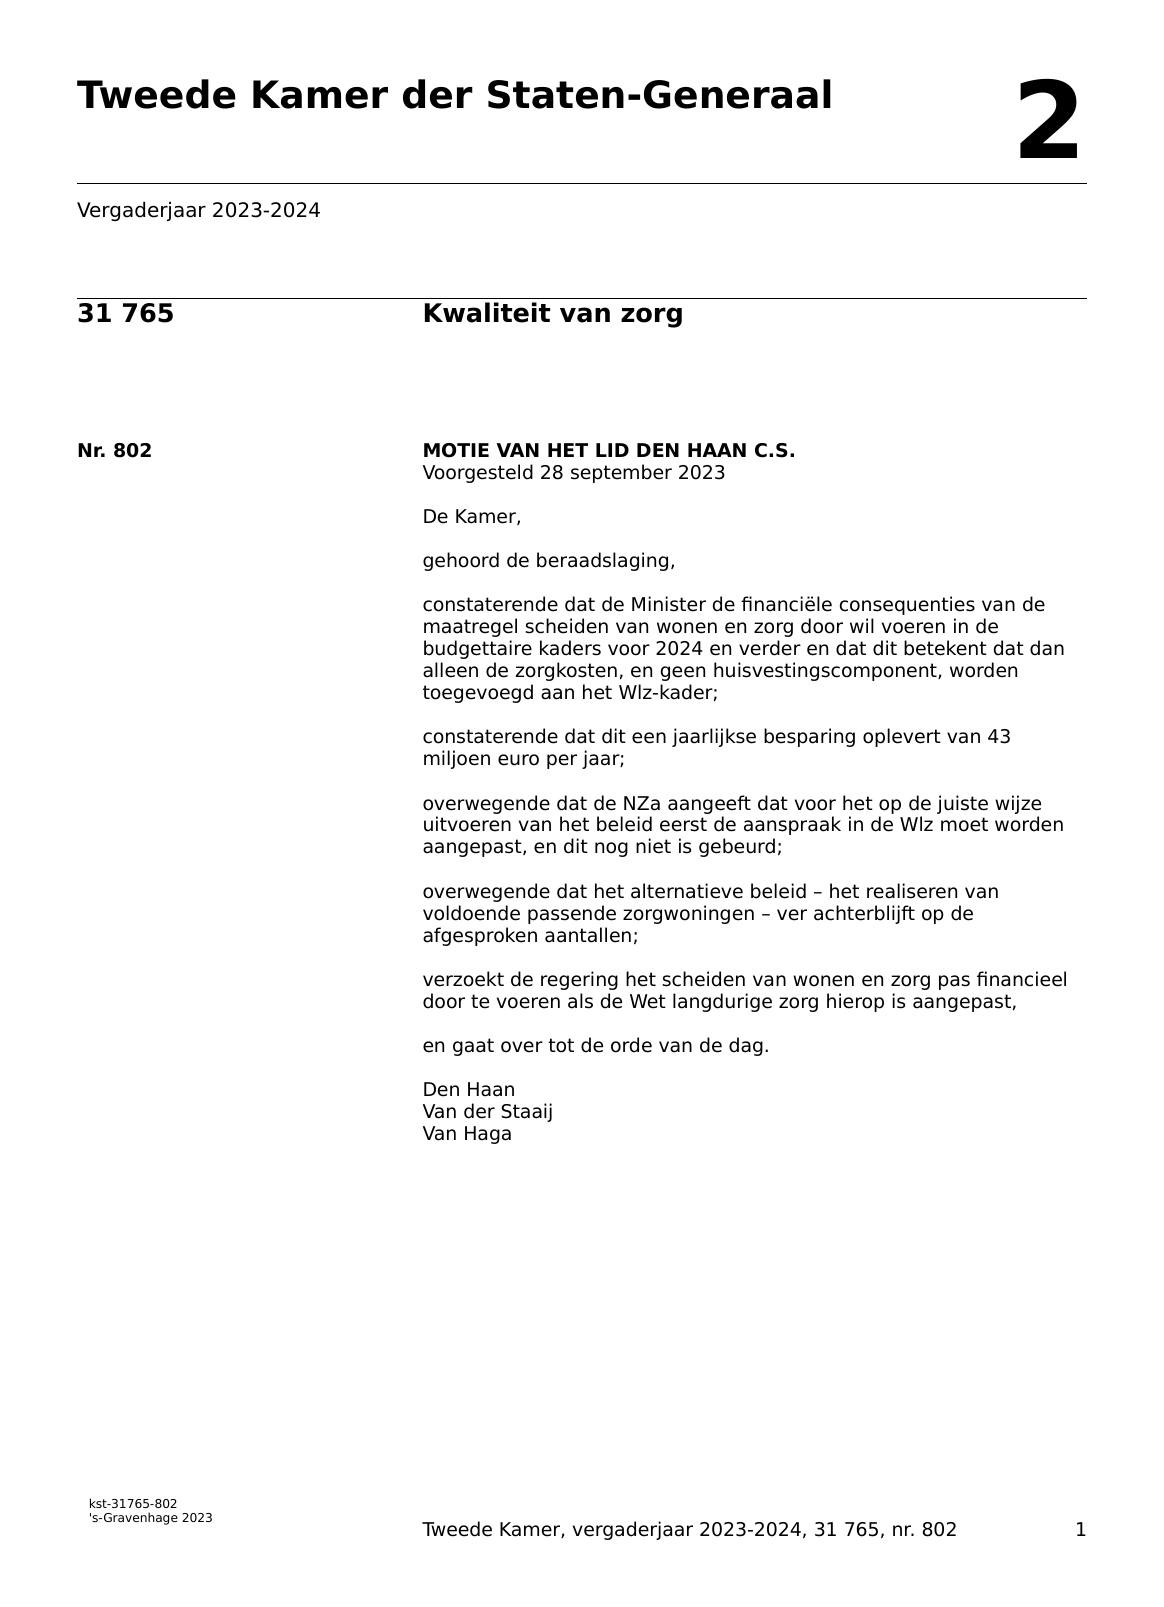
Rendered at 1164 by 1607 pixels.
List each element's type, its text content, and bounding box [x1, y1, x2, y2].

text overwegende dat het alternatieve beleid – het realiseren van voldoende passende zorgwoningen – ver achterblijft op de afgesproken aantallen; [422, 881, 1087, 946]
text kst-31765-802 [88, 1497, 323, 1511]
text Voorgesteld 28 september 2023 [422, 462, 1087, 484]
text 's-Gravenhage 2023 [88, 1511, 323, 1525]
subtitle 31 765 Kwaliteit van zorg [77, 299, 1087, 329]
table_cell Vergaderjaar 2023-2024 [77, 184, 1087, 298]
text overwegende dat de NZa aangeeft dat voor het op de juiste wijze uitvoeren van het beleid eerst de aanspraak in de Wlz moet worden aangepast, en dit nog niet is gebeurd; [422, 792, 1087, 858]
text Den Haan [422, 1079, 1087, 1101]
text constaterende dat de Minister de financiële consequenties van de maatregel scheiden van wonen en zorg door wil voeren in de budgettaire kaders voor 2024 en verder en dat dit betekent dat dan alleen de zorgkosten, en geen huisvestingscomponent, worden toegevoegd aan het Wlz-kader; [422, 594, 1087, 704]
table_header 2 [886, 59, 1087, 183]
text en gaat over tot de orde van de dag. [422, 1035, 1087, 1057]
text constaterende dat dit een jaarlijkse besparing oplevert van 43 miljoen euro per jaar; [422, 726, 1087, 770]
table_header Tweede Kamer der Staten-Generaal [77, 59, 886, 183]
text gehoord de beraadslaging, [422, 550, 1087, 572]
text De Kamer, [422, 506, 1087, 528]
text Van der Staaij [422, 1101, 1087, 1123]
subtitle Nr. 802 MOTIE VAN HET LID DEN HAAN C.S. [77, 440, 1087, 462]
text Van Haga [422, 1123, 1087, 1145]
text verzoekt de regering het scheiden van wonen en zorg pas financieel door te voeren als de Wet langdurige zorg hierop is aangepast, [422, 969, 1087, 1013]
